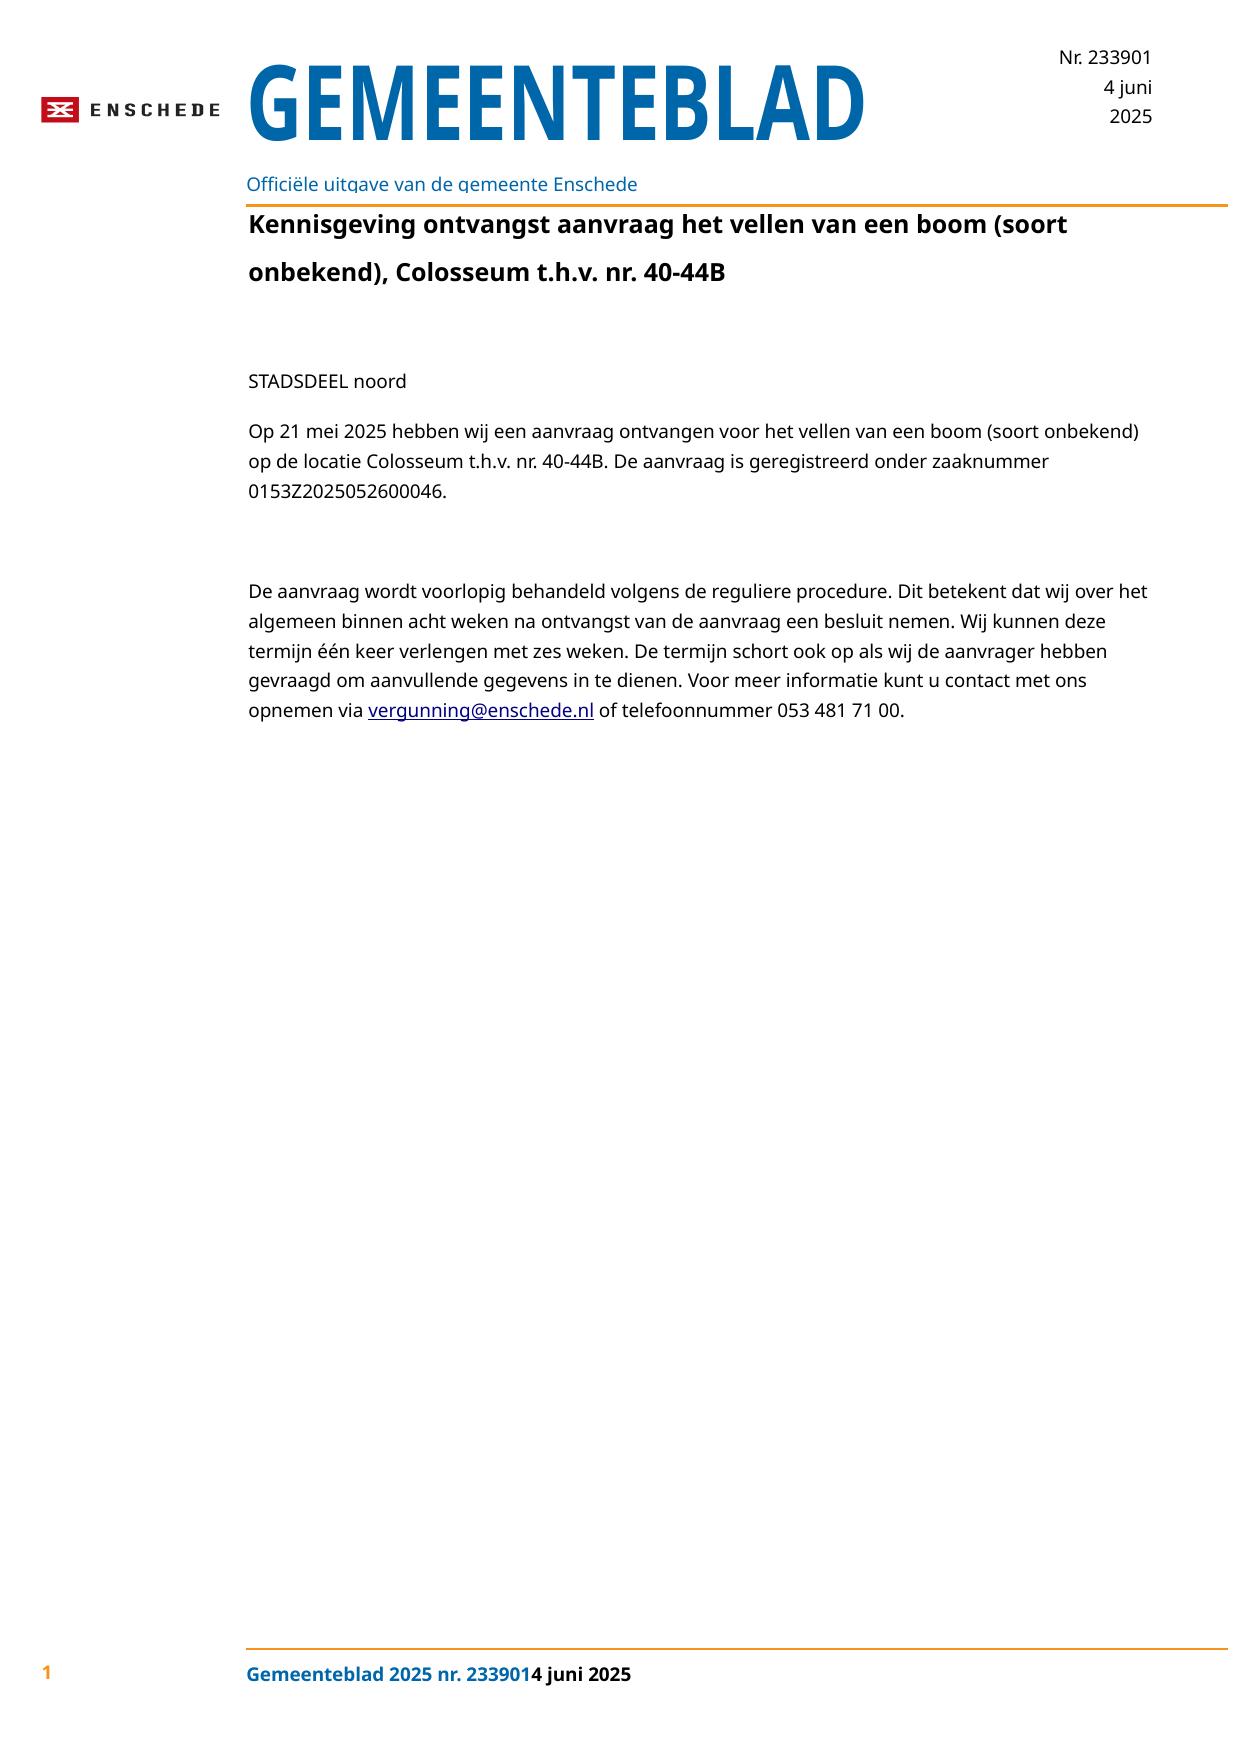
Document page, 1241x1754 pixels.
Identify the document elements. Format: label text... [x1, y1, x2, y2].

text Kennisgeving ontvangst aanvraag het vellen van een boom (soort onbekend), Colosseum t.h.v. nr. 40-44B [248, 207, 1152, 288]
text STADSDEEL noord [248, 368, 1152, 394]
picture [41, 47, 231, 172]
text Op 21 mei 2025 hebben wij een aanvraag ontvangen voor het vellen van een boom (soort onbekend) op de locatie Colosseum t.h.v. nr. 40-44B. De aanvraag is geregistreerd onder zaaknummer 0153Z2025052600046. [248, 419, 1152, 504]
text De aanvraag wordt voorlopig behandeld volgens de reguliere procedure. Dit betekent dat wij over het algemeen binnen acht weken na ontvangst van de aanvraag een besluit nemen. Wij kunnen deze termijn één keer verlengen met zes weken. De termijn schort ook op als wij de aanvrager hebben gevraagd om aanvullende gegevens in te dienen. Voor meer informatie kunt u contact met ons opnemen via vergunning@enschede.nl of telefoonnummer 053 481 71 00. [248, 579, 1152, 723]
